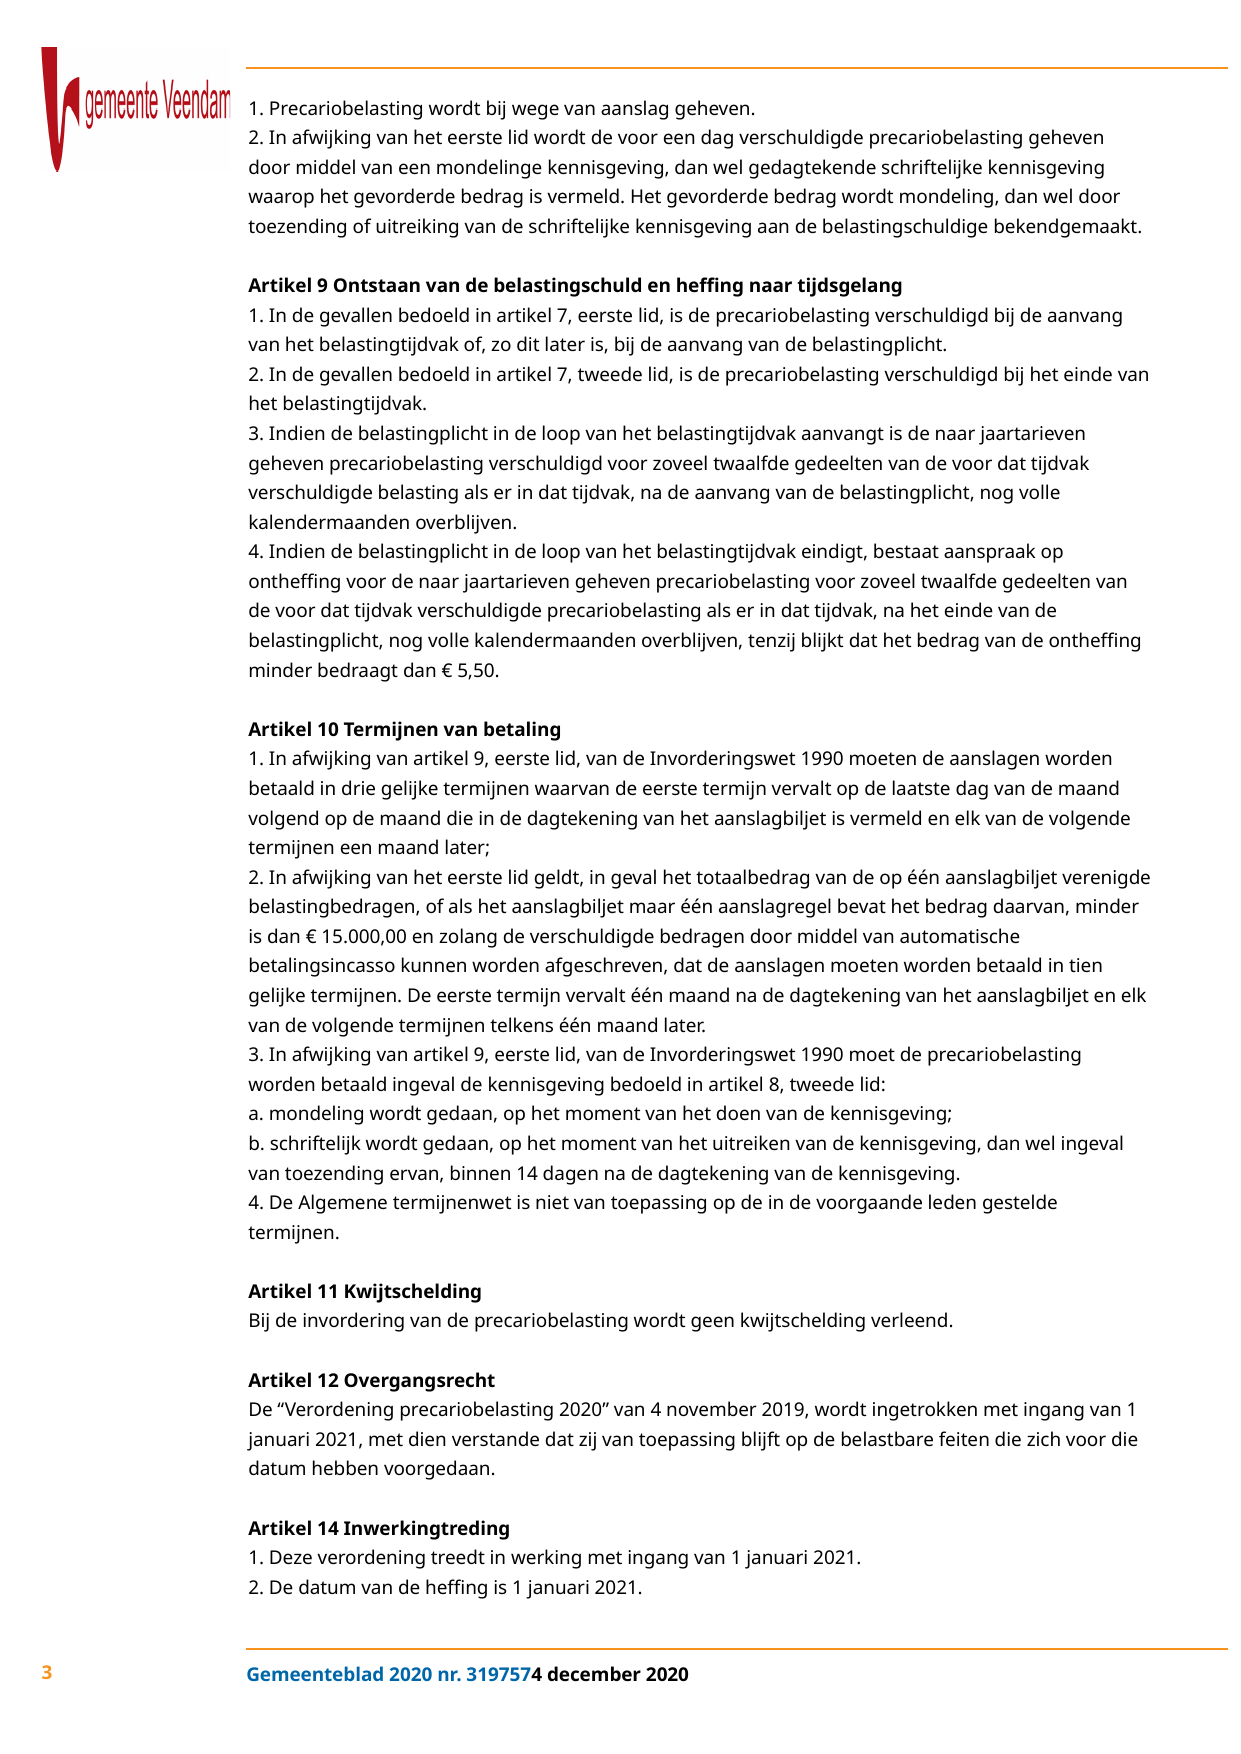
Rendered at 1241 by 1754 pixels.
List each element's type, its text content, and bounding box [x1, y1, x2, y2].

text 4. Indien de belastingplicht in de loop van het belastingtijdvak eindigt, bestaat aanspraak op ontheffing voor de naar jaartarieven geheven precariobelasting voor zoveel twaalfde gedeelten van de voor dat tijdvak verschuldigde precariobelasting als er in dat tijdvak, na het einde van de belastingplicht, nog volle kalendermaanden overblijven, tenzij blijkt dat het bedrag van de ontheffing minder bedraagt dan € 5,50. [248, 538, 1152, 683]
text 1. In de gevallen bedoeld in artikel 7, eerste lid, is de precariobelasting verschuldigd bij de aanvang van het belastingtijdvak of, zo dit later is, bij de aanvang van de belastingplicht. [248, 302, 1152, 357]
text 1. Deze verordening treedt in werking met ingang van 1 januari 2021. [248, 1544, 1152, 1570]
text 4. De Algemene termijnenwet is niet van toepassing op de in de voorgaande leden gestelde termijnen. [248, 1189, 1152, 1245]
text Artikel 9 Ontstaan van de belastingschuld en heffing naar tijdsgelang [248, 272, 1152, 298]
text 1. In afwijking van artikel 9, eerste lid, van de Invorderingswet 1990 moeten de aanslagen worden betaald in drie gelijke termijnen waarvan de eerste termijn vervalt op de laatste dag van de maand volgend op de maand die in de dagtekening van het aanslagbiljet is vermeld en elk van de volgende termijnen een maand later; [248, 746, 1152, 860]
text 2. In afwijking van het eerste lid geldt, in geval het totaalbedrag van de op één aanslagbiljet verenigde belastingbedragen, of als het aanslagbiljet maar één aanslagregel bevat het bedrag daarvan, minder is dan € 15.000,00 en zolang de verschuldigde bedragen door middel van automatische betalingsincasso kunnen worden afgeschreven, dat de aanslagen moeten worden betaald in tien gelijke termijnen. De eerste termijn vervalt één maand na de dagtekening van het aanslagbiljet en elk van de volgende termijnen telkens één maand later. [248, 864, 1152, 1038]
text a. mondeling wordt gedaan, op het moment van het doen van de kennisgeving; [248, 1101, 1152, 1126]
text Artikel 12 Overgangsrecht [248, 1367, 1152, 1393]
text De “Verordening precariobelasting 2020” van 4 november 2019, wordt ingetrokken met ingang van 1 januari 2021, met dien verstande dat zij van toepassing blijft op de belastbare feiten die zich voor die datum hebben voorgedaan. [248, 1396, 1152, 1481]
picture [41, 47, 231, 172]
text 3. Indien de belastingplicht in de loop van het belastingtijdvak aanvangt is de naar jaartarieven geheven precariobelasting verschuldigd voor zoveel twaalfde gedeelten van de voor dat tijdvak verschuldigde belasting als er in dat tijdvak, na de aanvang van de belastingplicht, nog volle kalendermaanden overblijven. [248, 420, 1152, 535]
text Artikel 14 Inwerkingtreding [248, 1515, 1152, 1541]
text 2. In afwijking van het eerste lid wordt de voor een dag verschuldigde precariobelasting geheven door middel van een mondelinge kennisgeving, dan wel gedagtekende schriftelijke kennisgeving waarop het gevorderde bedrag is vermeld. Het gevorderde bedrag wordt mondeling, dan wel door toezending of uitreiking van de schriftelijke kennisgeving aan de belastingschuldige bekendgemaakt. [248, 124, 1152, 239]
text 1. Precariobelasting wordt bij wege van aanslag geheven. [248, 95, 1152, 121]
text Artikel 10 Termijnen van betaling [248, 716, 1152, 742]
text Artikel 11 Kwijtschelding [248, 1278, 1152, 1304]
text 2. De datum van de heffing is 1 januari 2021. [248, 1574, 1152, 1600]
text 2. In de gevallen bedoeld in artikel 7, tweede lid, is de precariobelasting verschuldigd bij het einde van het belastingtijdvak. [248, 361, 1152, 416]
text Bij de invordering van de precariobelasting wordt geen kwijtschelding verleend. [248, 1308, 1152, 1333]
text b. schriftelijk wordt gedaan, op het moment van het uitreiken van de kennisgeving, dan wel ingeval van toezending ervan, binnen 14 dagen na de dagtekening van de kennisgeving. [248, 1130, 1152, 1186]
text 3. In afwijking van artikel 9, eerste lid, van de Invorderingswet 1990 moet de precariobelasting worden betaald ingeval de kennisgeving bedoeld in artikel 8, tweede lid: [248, 1041, 1152, 1097]
